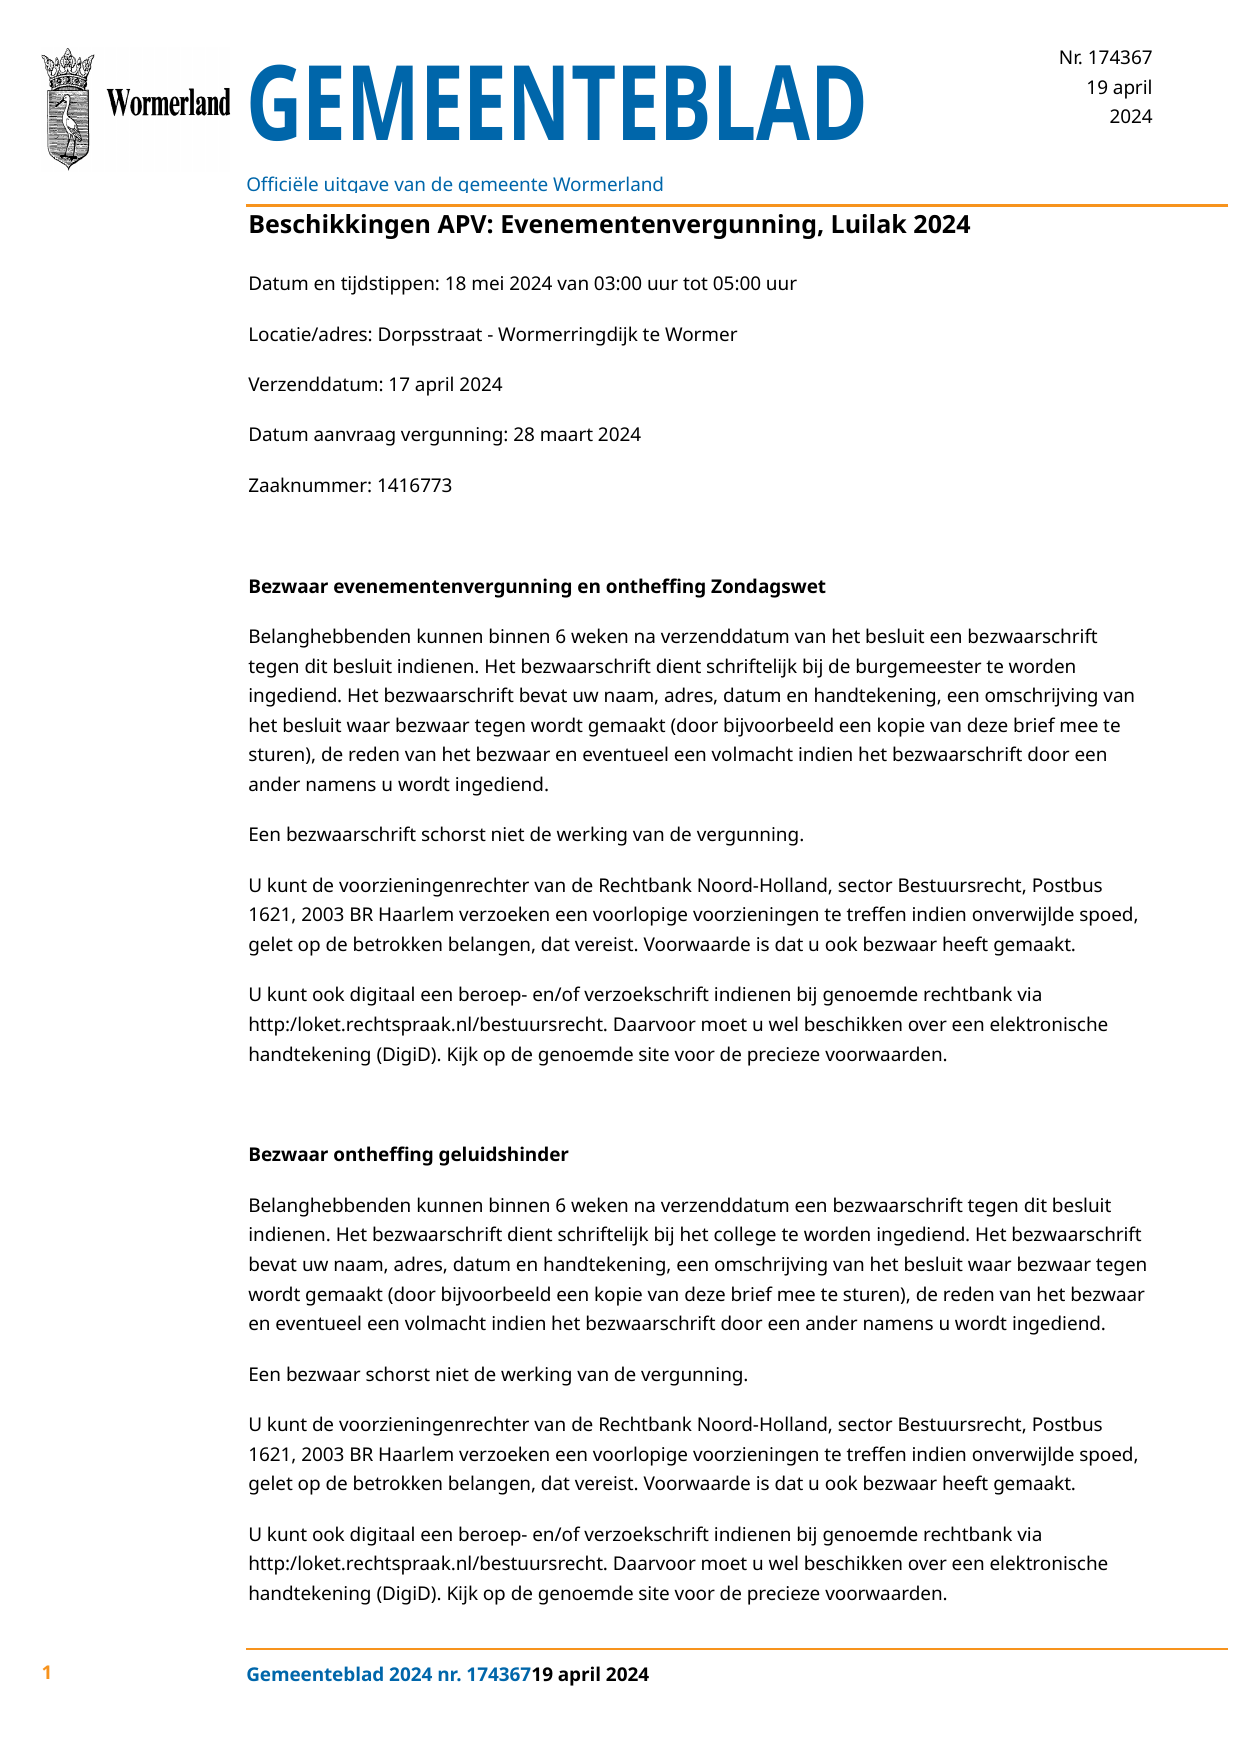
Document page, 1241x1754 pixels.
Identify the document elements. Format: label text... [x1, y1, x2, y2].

text Beschikkingen APV: Evenementenvergunning, Luilak 2024 [248, 207, 1152, 241]
text Datum aanvraag vergunning: 28 maart 2024 [248, 422, 1152, 447]
text Verzenddatum: 17 april 2024 [248, 371, 1152, 397]
picture [41, 47, 231, 172]
text Belanghebbenden kunnen binnen 6 weken na verzenddatum van het besluit een bezwaarschrift tegen dit besluit indienen. Het bezwaarschrift dient schriftelijk bij de burgemeester te worden ingediend. Het bezwaarschrift bevat uw naam, adres, datum en handtekening, een omschrijving van het besluit waar bezwaar tegen wordt gemaakt (door bijvoorbeeld een kopie van deze brief mee te sturen), de reden van het bezwaar en eventueel een volmacht indien het bezwaarschrift door een ander namens u wordt ingediend. [248, 623, 1152, 797]
text Bezwaar evenementenvergunning en ontheffing Zondagswet [248, 573, 1152, 598]
text U kunt ook digitaal een beroep- en/of verzoekschrift indienen bij genoemde rechtbank via http:/loket.rechtspraak.nl/bestuursrecht. Daarvoor moet u wel beschikken over een elektronische handtekening (DigiD). Kijk op de genoemde site voor de precieze voorwaarden. [248, 982, 1152, 1066]
text Belanghebbenden kunnen binnen 6 weken na verzenddatum een bezwaarschrift tegen dit besluit indienen. Het bezwaarschrift dient schriftelijk bij het college te worden ingediend. Het bezwaarschrift bevat uw naam, adres, datum en handtekening, een omschrijving van het besluit waar bezwaar tegen wordt gemaakt (door bijvoorbeeld een kopie van deze brief mee te sturen), de reden van het bezwaar en eventueel een volmacht indien het bezwaarschrift door een ander namens u wordt ingediend. [248, 1192, 1152, 1336]
text Een bezwaarschrift schorst niet de werking van de vergunning. [248, 822, 1152, 847]
text Bezwaar ontheffing geluidshinder [248, 1142, 1152, 1167]
text Datum en tijdstippen: 18 mei 2024 van 03:00 uur tot 05:00 uur [248, 270, 1152, 296]
text U kunt ook digitaal een beroep- en/of verzoekschrift indienen bij genoemde rechtbank via http:/loket.rechtspraak.nl/bestuursrecht. Daarvoor moet u wel beschikken over een elektronische handtekening (DigiD). Kijk op de genoemde site voor de precieze voorwaarden. [248, 1521, 1152, 1606]
text Locatie/adres: Dorpsstraat - Wormerringdijk te Wormer [248, 321, 1152, 346]
text U kunt de voorzieningenrechter van de Rechtbank Noord-Holland, sector Bestuursrecht, Postbus 1621, 2003 BR Haarlem verzoeken een voorlopige voorzieningen te treffen indien onverwijlde spoed, gelet op de betrokken belangen, dat vereist. Voorwaarde is dat u ook bezwaar heeft gemaakt. [248, 872, 1152, 957]
text U kunt de voorzieningenrechter van de Rechtbank Noord-Holland, sector Bestuursrecht, Postbus 1621, 2003 BR Haarlem verzoeken een voorlopige voorzieningen te treffen indien onverwijlde spoed, gelet op de betrokken belangen, dat vereist. Voorwaarde is dat u ook bezwaar heeft gemaakt. [248, 1411, 1152, 1496]
text Een bezwaar schorst niet de werking van de vergunning. [248, 1361, 1152, 1386]
text Zaaknummer: 1416773 [248, 472, 1152, 498]
